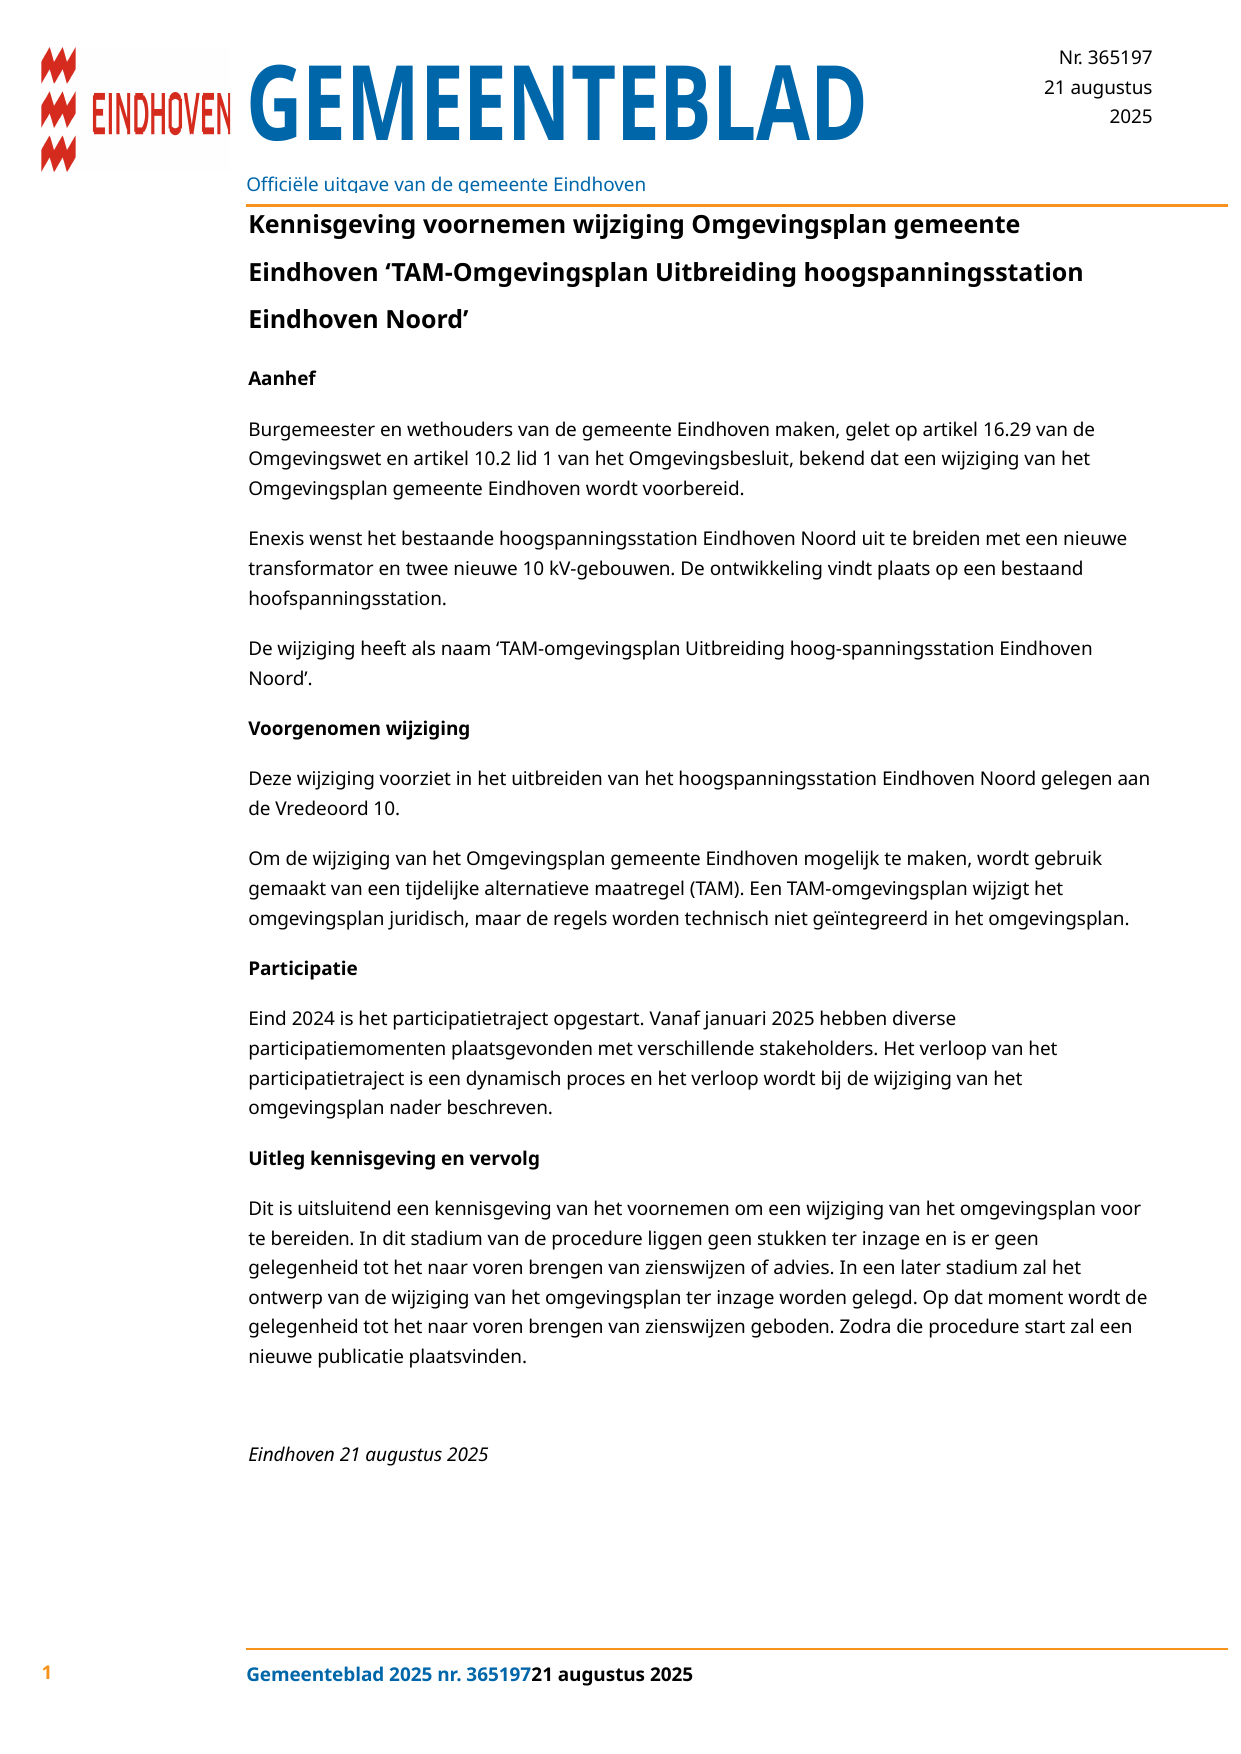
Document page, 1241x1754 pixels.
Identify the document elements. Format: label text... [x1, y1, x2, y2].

text Aanhef [248, 366, 1152, 391]
text Burgemeester en wethouders van de gemeente Eindhoven maken, gelet op artikel 16.29 van de Omgevingswet en artikel 10.2 lid 1 van het Omgevingsbesluit, bekend dat een wijziging van het Omgevingsplan gemeente Eindhoven wordt voorbereid. [248, 416, 1152, 501]
text Eindhoven 21 augustus 2025 [248, 1441, 1152, 1467]
text Deze wijziging voorziet in het uitbreiden van het hoogspanningsstation Eindhoven Noord gelegen aan de Vredeoord 10. [248, 766, 1152, 821]
text Kennisgeving voornemen wijziging Omgevingsplan gemeente Eindhoven ‘TAM-Omgevingsplan Uitbreiding hoogspanningsstation Eindhoven Noord’ [248, 207, 1152, 336]
text Enexis wenst het bestaande hoogspanningsstation Eindhoven Noord uit te breiden met een nieuwe transformator en twee nieuwe 10 kV-gebouwen. De ontwikkeling vindt plaats op een bestaand hoofspanningsstation. [248, 526, 1152, 610]
text Uitleg kennisgeving en vervolg [248, 1145, 1152, 1170]
text Voorgenomen wijziging [248, 715, 1152, 741]
text Eind 2024 is het participatietraject opgestart. Vanaf januari 2025 hebben diverse participatiemomenten plaatsgevonden met verschillende stakeholders. Het verloop van het participatietraject is een dynamisch proces en het verloop wordt bij de wijziging van het omgevingsplan nader beschreven. [248, 1006, 1152, 1120]
text Dit is uitsluitend een kennisgeving van het voornemen om een wijziging van het omgevingsplan voor te bereiden. In dit stadium van de procedure liggen geen stukken ter inzage en is er geen gelegenheid tot het naar voren brengen van zienswijzen of advies. In een later stadium zal het ontwerp van de wijziging van het omgevingsplan ter inzage worden gelegd. Op dat moment wordt de gelegenheid tot het naar voren brengen van zienswijzen geboden. Zodra die procedure start zal een nieuwe publicatie plaatsvinden. [248, 1195, 1152, 1369]
text Participatie [248, 955, 1152, 981]
picture [41, 47, 231, 172]
text Om de wijziging van het Omgevingsplan gemeente Eindhoven mogelijk te maken, wordt gebruik gemaakt van een tijdelijke alternatieve maatregel (TAM). Een TAM-omgevingsplan wijzigt het omgevingsplan juridisch, maar de regels worden technisch niet geïntegreerd in het omgevingsplan. [248, 846, 1152, 930]
text De wijziging heeft als naam ‘TAM-omgevingsplan Uitbreiding hoog-spanningsstation Eindhoven Noord’. [248, 635, 1152, 690]
